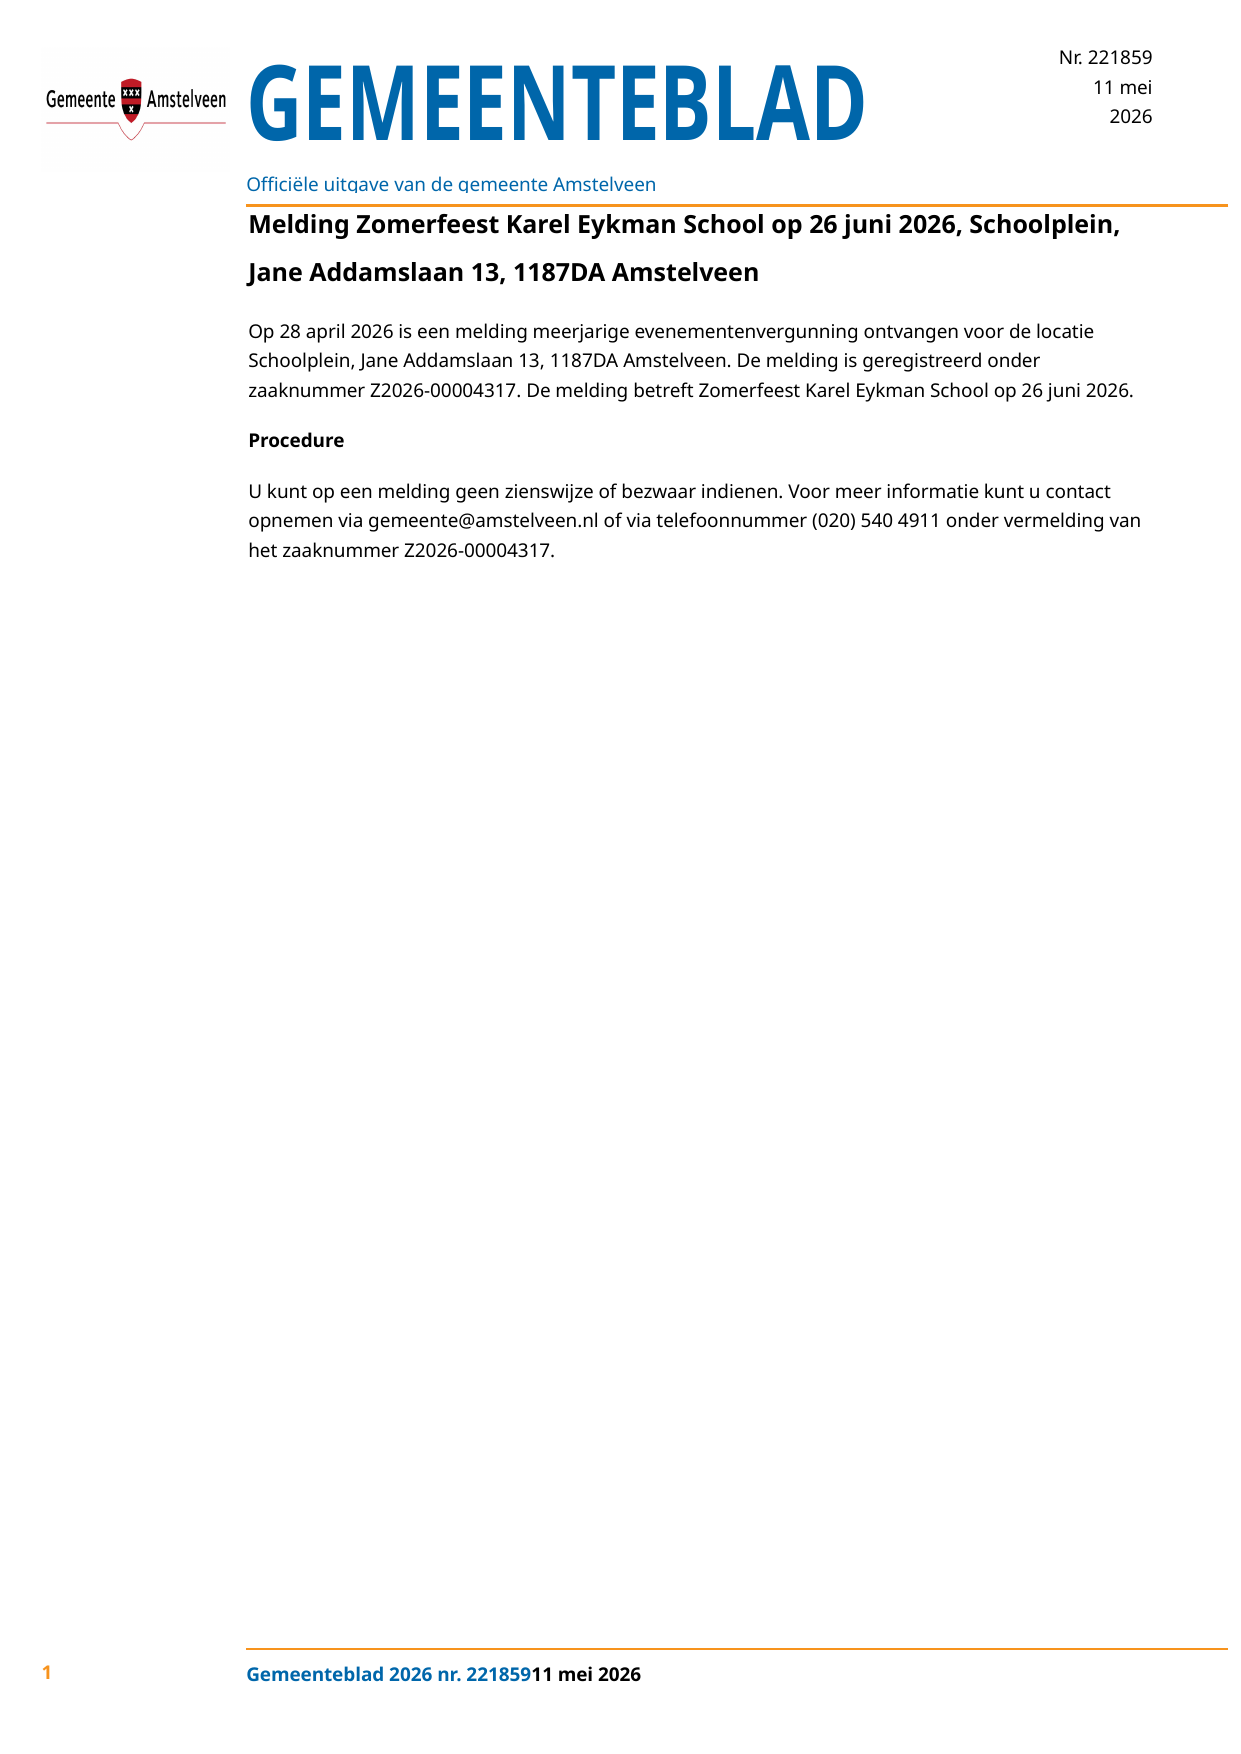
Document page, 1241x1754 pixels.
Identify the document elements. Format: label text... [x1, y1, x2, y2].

text Melding Zomerfeest Karel Eykman School op 26 juni 2026, Schoolplein, Jane Addamslaan 13, 1187DA Amstelveen [248, 207, 1152, 288]
text Op 28 april 2026 is een melding meerjarige evenementenvergunning ontvangen voor de locatie Schoolplein, Jane Addamslaan 13, 1187DA Amstelveen. De melding is geregistreerd onder zaaknummer Z2026-00004317. De melding betreft Zomerfeest Karel Eykman School op 26 juni 2026. [248, 318, 1152, 403]
text U kunt op een melding geen zienswijze of bezwaar indienen. Voor meer informatie kunt u contact opnemen via gemeente@amstelveen.nl of via telefoonnummer (020) 540 4911 onder vermelding van het zaaknummer Z2026-00004317. [248, 478, 1152, 563]
text Procedure [248, 427, 1152, 453]
picture [41, 47, 231, 172]
